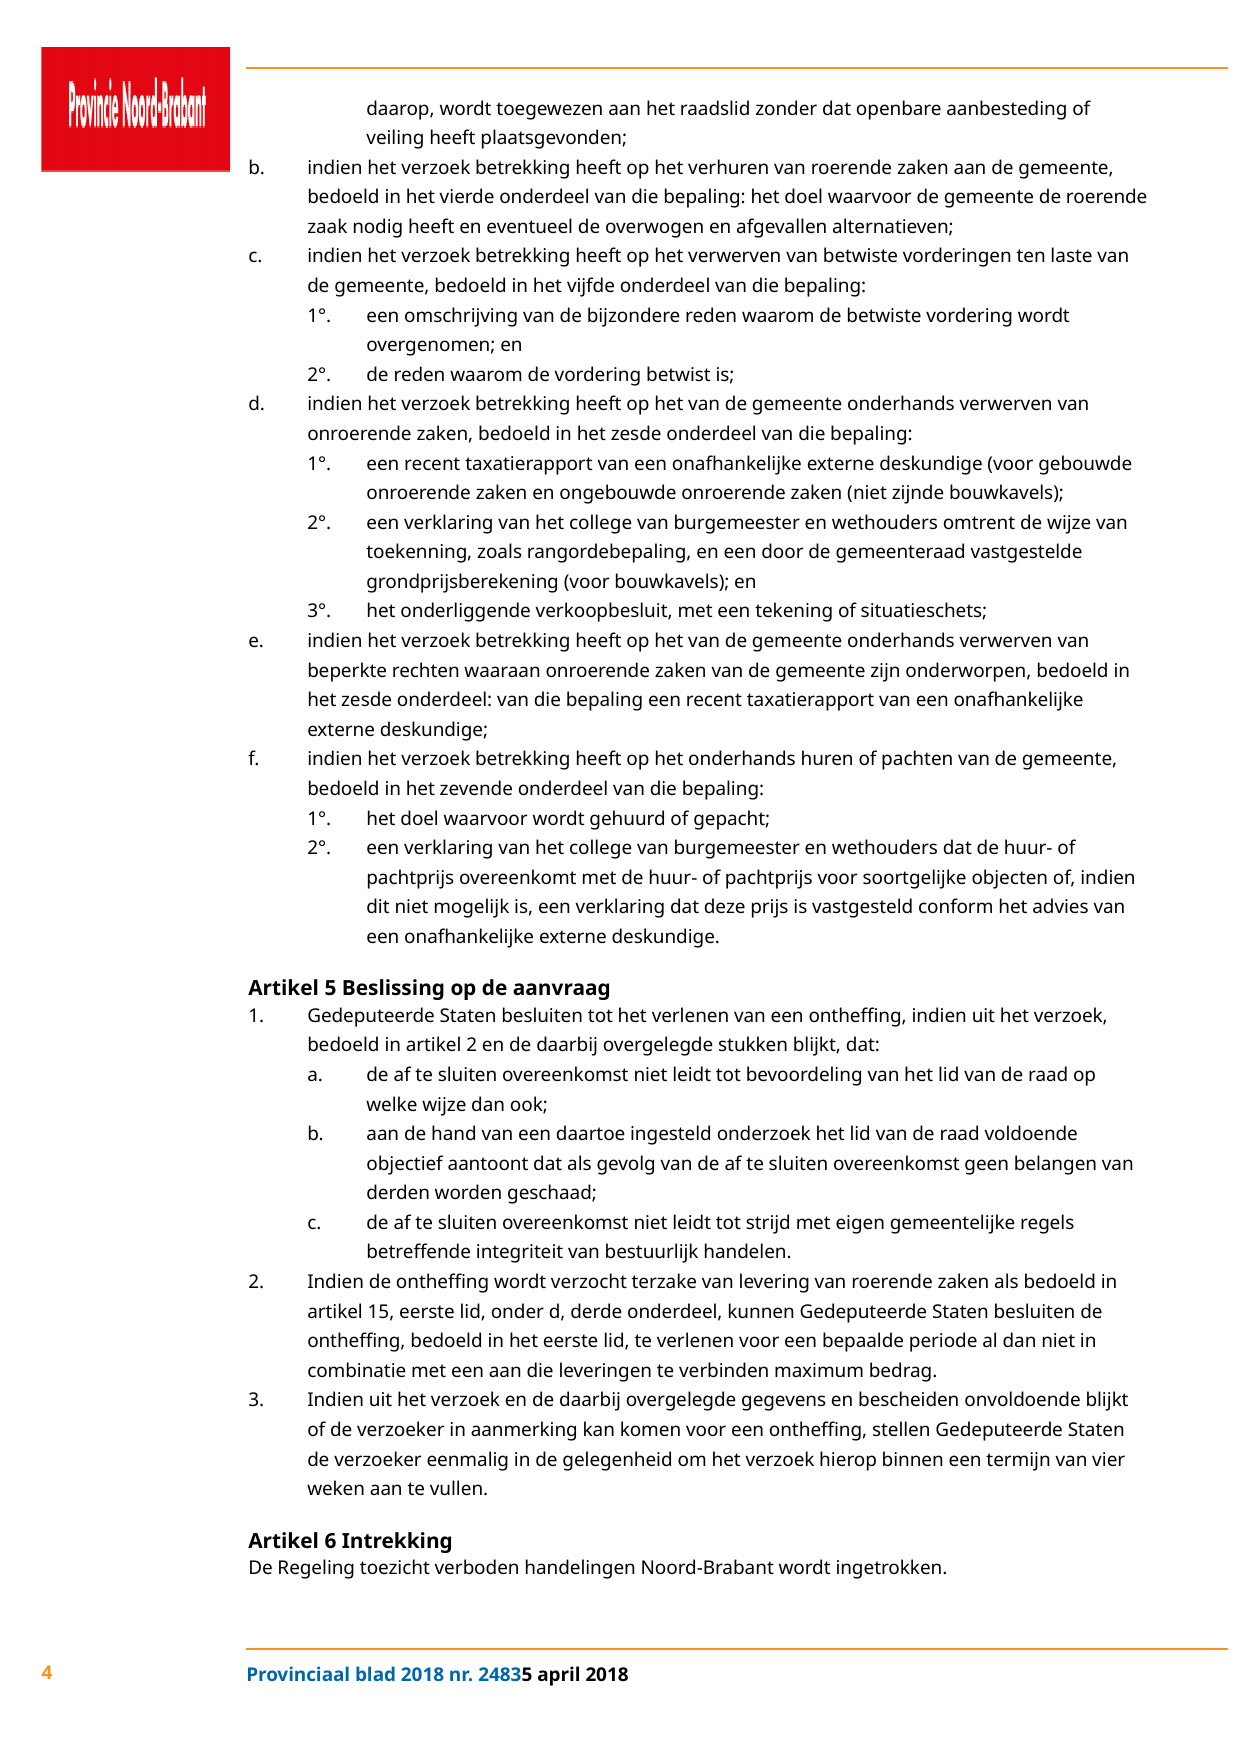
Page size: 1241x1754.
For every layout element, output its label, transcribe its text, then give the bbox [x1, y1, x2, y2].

list de af te sluiten overeenkomst niet leidt tot strijd met eigen gemeentelijke regels betreffende integriteit van bestuurlijk handelen. [307, 1209, 1152, 1264]
list indien het verzoek betrekking heeft op het verwerven van betwiste vorderingen ten laste van de gemeente, bedoeld in het vijfde onderdeel van die bepaling: [248, 243, 1152, 298]
list aan de hand van een daartoe ingesteld onderzoek het lid van de raad voldoende objectief aantoont dat als gevolg van de af te sluiten overeenkomst geen belangen van derden worden geschaad; [307, 1120, 1152, 1205]
list indien het verzoek betrekking heeft op het onderhands huren of pachten van de gemeente, bedoeld in het zevende onderdeel van die bepaling: [248, 746, 1152, 801]
list daarop, wordt toegewezen aan het raadslid zonder dat openbare aanbesteding of veiling heeft plaatsgevonden; [307, 95, 1152, 150]
list Indien uit het verzoek en de daarbij overgelegde gegevens en bescheiden onvoldoende blijkt of de verzoeker in aanmerking kan komen voor een ontheffing, stellen Gedeputeerde Staten de verzoeker eenmalig in de gelegenheid om het verzoek hierop binnen een termijn van vier weken aan te vullen. [248, 1387, 1152, 1501]
list indien het verzoek betrekking heeft op het verhuren van roerende zaken aan de gemeente, bedoeld in het vierde onderdeel van die bepaling: het doel waarvoor de gemeente de roerende zaak nodig heeft en eventueel de overwogen en afgevallen alternatieven; [248, 154, 1152, 239]
list indien het verzoek betrekking heeft op het van de gemeente onderhands verwerven van beperkte rechten waaraan onroerende zaken van de gemeente zijn onderworpen, bedoeld in het zesde onderdeel: van die bepaling een recent taxatierapport van een onafhankelijke externe deskundige; [248, 627, 1152, 742]
list indien het verzoek betrekking heeft op het van de gemeente onderhands verwerven van onroerende zaken, bedoeld in het zesde onderdeel van die bepaling: [248, 391, 1152, 446]
list een verklaring van het college van burgemeester en wethouders omtrent de wijze van toekenning, zoals rangordebepaling, en een door de gemeenteraad vastgestelde grondprijsberekening (voor bouwkavels); en [307, 509, 1152, 594]
list Gedeputeerde Staten besluiten tot het verlenen van een ontheffing, indien uit het verzoek, bedoeld in artikel 2 en de daarbij overgelegde stukken blijkt, dat: [248, 1002, 1152, 1057]
list het doel waarvoor wordt gehuurd of gepacht; [307, 805, 1152, 831]
list het onderliggende verkoopbesluit, met een tekening of situatieschets; [307, 598, 1152, 623]
text De Regeling toezicht verboden handelingen Noord-Brabant wordt ingetrokken. [248, 1554, 1152, 1580]
list een omschrijving van de bijzondere reden waarom de betwiste vordering wordt overgenomen; en [307, 302, 1152, 357]
list Indien de ontheffing wordt verzocht terzake van levering van roerende zaken als bedoeld in artikel 15, eerste lid, onder d, derde onderdeel, kunnen Gedeputeerde Staten besluiten de ontheffing, bedoeld in het eerste lid, te verlenen voor een bepaalde periode al dan niet in combinatie met een aan die leveringen te verbinden maximum bedrag. [248, 1268, 1152, 1383]
list de af te sluiten overeenkomst niet leidt tot bevoordeling van het lid van de raad op welke wijze dan ook; [307, 1061, 1152, 1116]
list een recent taxatierapport van een onafhankelijke externe deskundige (voor gebouwde onroerende zaken en ongebouwde onroerende zaken (niet zijnde bouwkavels); [307, 450, 1152, 505]
list een verklaring van het college van burgemeester en wethouders dat de huur- of pachtprijs overeenkomt met de huur- of pachtprijs voor soortgelijke objecten of, indien dit niet mogelijk is, een verklaring dat deze prijs is vastgesteld conform het advies van een onafhankelijke externe deskundige. [307, 834, 1152, 949]
text Artikel 5 Beslissing op de aanvraag [248, 973, 1152, 1002]
picture [41, 47, 231, 172]
text Artikel 6 Intrekking [248, 1526, 1152, 1554]
list de reden waarom de vordering betwist is; [307, 361, 1152, 387]
